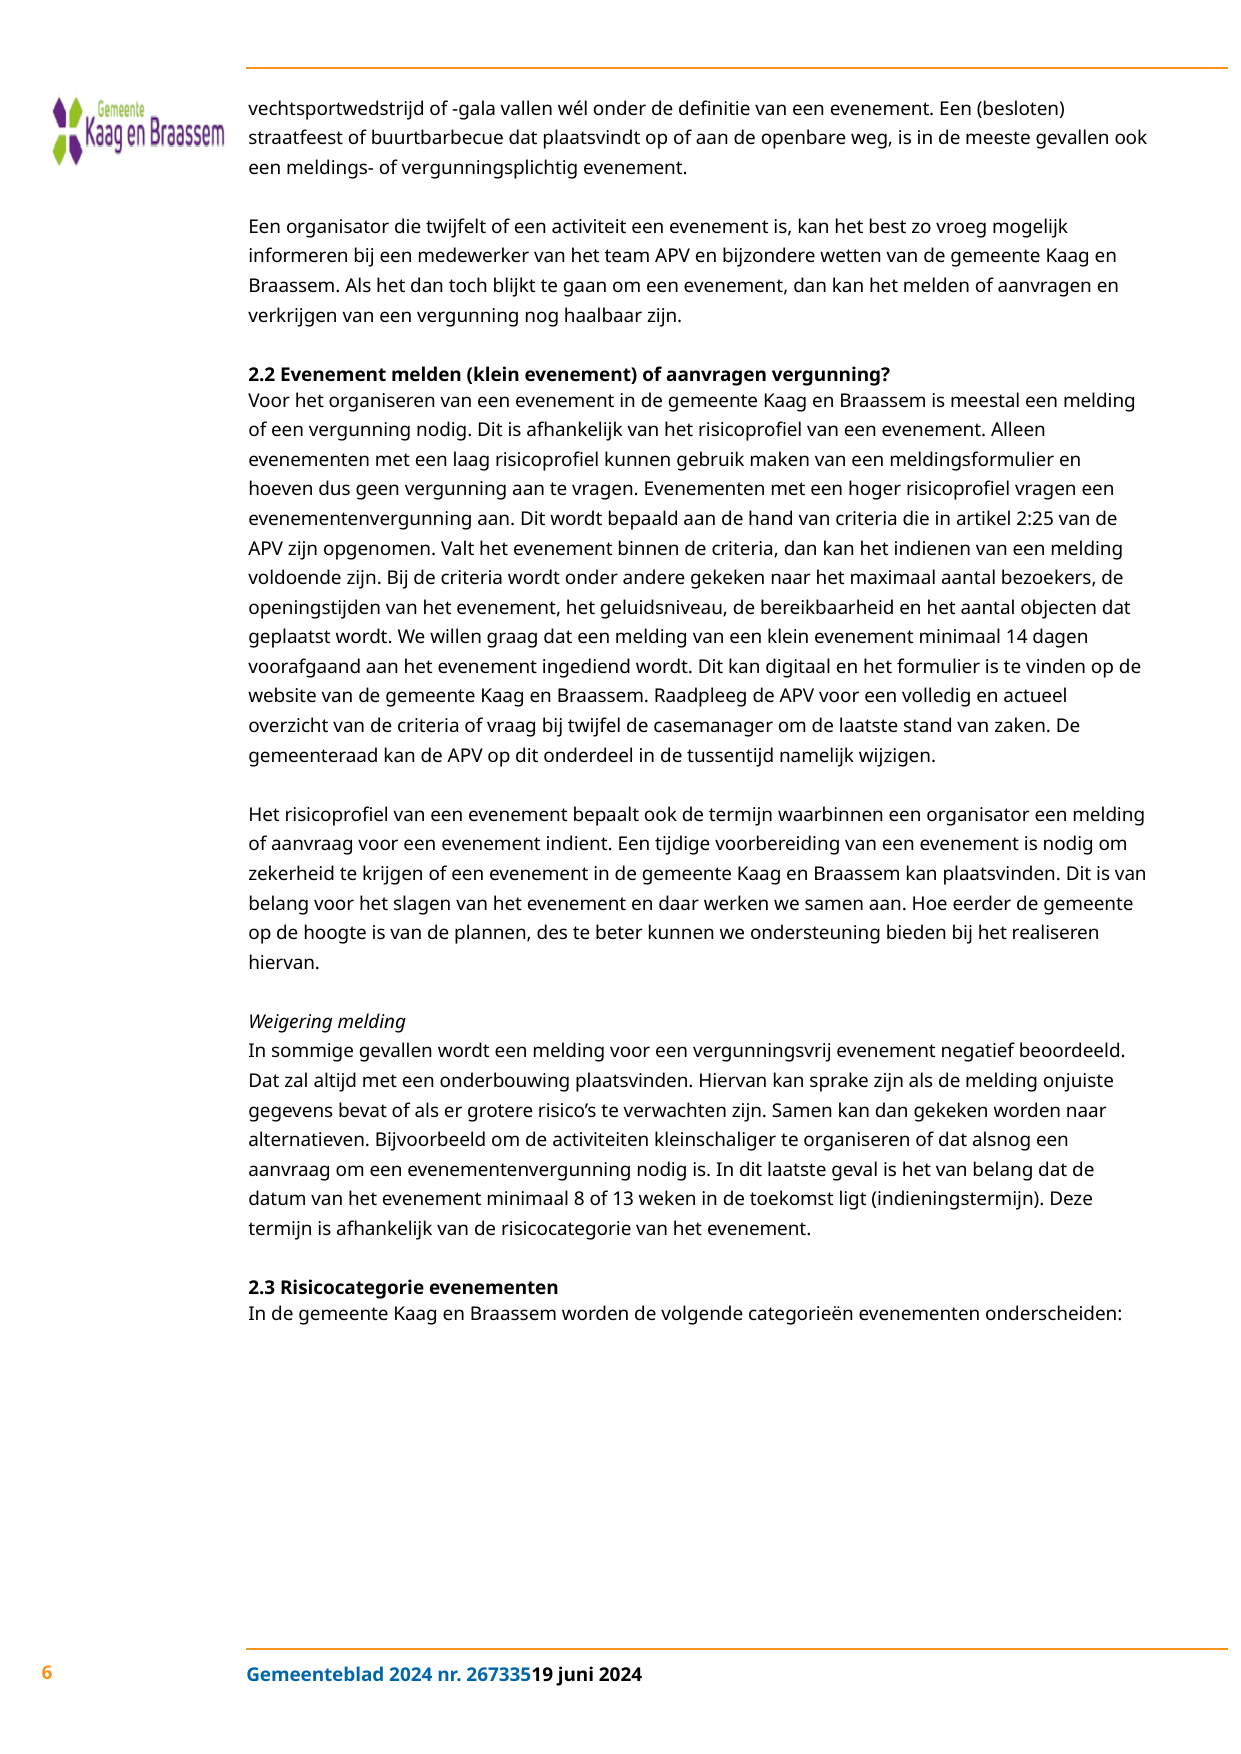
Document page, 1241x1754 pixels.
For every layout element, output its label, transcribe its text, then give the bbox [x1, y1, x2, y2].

text In de gemeente Kaag en Braassem worden de volgende categorieën evenementen onderscheiden: [248, 1300, 1152, 1326]
text 2.3 Risicocategorie evenementen [248, 1274, 1152, 1300]
text Weigering melding [248, 1008, 1152, 1034]
text Voor het organiseren van een evenement in de gemeente Kaag en Braassem is meestal een melding of een vergunning nodig. Dit is afhankelijk van het risicoprofiel van een evenement. Alleen evenementen met een laag risicoprofiel kunnen gebruik maken van een meldingsformulier en hoeven dus geen vergunning aan te vragen. Evenementen met een hoger risicoprofiel vragen een evenementenvergunning aan. Dit wordt bepaald aan de hand van criteria die in artikel 2:25 van de APV zijn opgenomen. Valt het evenement binnen de criteria, dan kan het indienen van een melding voldoende zijn. Bij de criteria wordt onder andere gekeken naar het maximaal aantal bezoekers, de openingstijden van het evenement, het geluidsniveau, de bereikbaarheid en het aantal objecten dat geplaatst wordt. We willen graag dat een melding van een klein evenement minimaal 14 dagen voorafgaand aan het evenement ingediend wordt. Dit kan digitaal en het formulier is te vinden op de website van de gemeente Kaag en Braassem. Raadpleeg de APV voor een volledig en actueel overzicht van de criteria of vraag bij twijfel de casemanager om de laatste stand van zaken. De gemeenteraad kan de APV op dit onderdeel in de tussentijd namelijk wijzigen. [248, 387, 1152, 767]
text In sommige gevallen wordt een melding voor een vergunningsvrij evenement negatief beoordeeld. Dat zal altijd met een onderbouwing plaatsvinden. Hiervan kan sprake zijn als de melding onjuiste gegevens bevat of als er grotere risico’s te verwachten zijn. Samen kan dan gekeken worden naar alternatieven. Bijvoorbeeld om de activiteiten kleinschaliger te organiseren of dat alsnog een aanvraag om een evenementenvergunning nodig is. In dit laatste geval is het van belang dat de datum van het evenement minimaal 8 of 13 weken in de toekomst ligt (indieningstermijn). Deze termijn is afhankelijk van de risicocategorie van het evenement. [248, 1038, 1152, 1241]
picture [41, 47, 231, 172]
text vechtsportwedstrijd of -gala vallen wél onder de definitie van een evenement. Een (besloten) straatfeest of buurtbarbecue dat plaatsvindt op of aan de openbare weg, is in de meeste gevallen ook een meldings- of vergunningsplichtig evenement. [248, 95, 1152, 180]
text Een organisator die twijfelt of een activiteit een evenement is, kan het best zo vroeg mogelijk informeren bij een medewerker van het team APV en bijzondere wetten van de gemeente Kaag en Braassem. Als het dan toch blijkt te gaan om een evenement, dan kan het melden of aanvragen en verkrijgen van een vergunning nog haalbaar zijn. [248, 213, 1152, 328]
text 2.2 Evenement melden (klein evenement) of aanvragen vergunning? [248, 361, 1152, 387]
text Het risicoprofiel van een evenement bepaalt ook de termijn waarbinnen een organisator een melding of aanvraag voor een evenement indient. Een tijdige voorbereiding van een evenement is nodig om zekerheid te krijgen of een evenement in de gemeente Kaag en Braassem kan plaatsvinden. Dit is van belang voor het slagen van het evenement en daar werken we samen aan. Hoe eerder de gemeente op de hoogte is van de plannen, des te beter kunnen we ondersteuning bieden bij het realiseren hiervan. [248, 801, 1152, 974]
